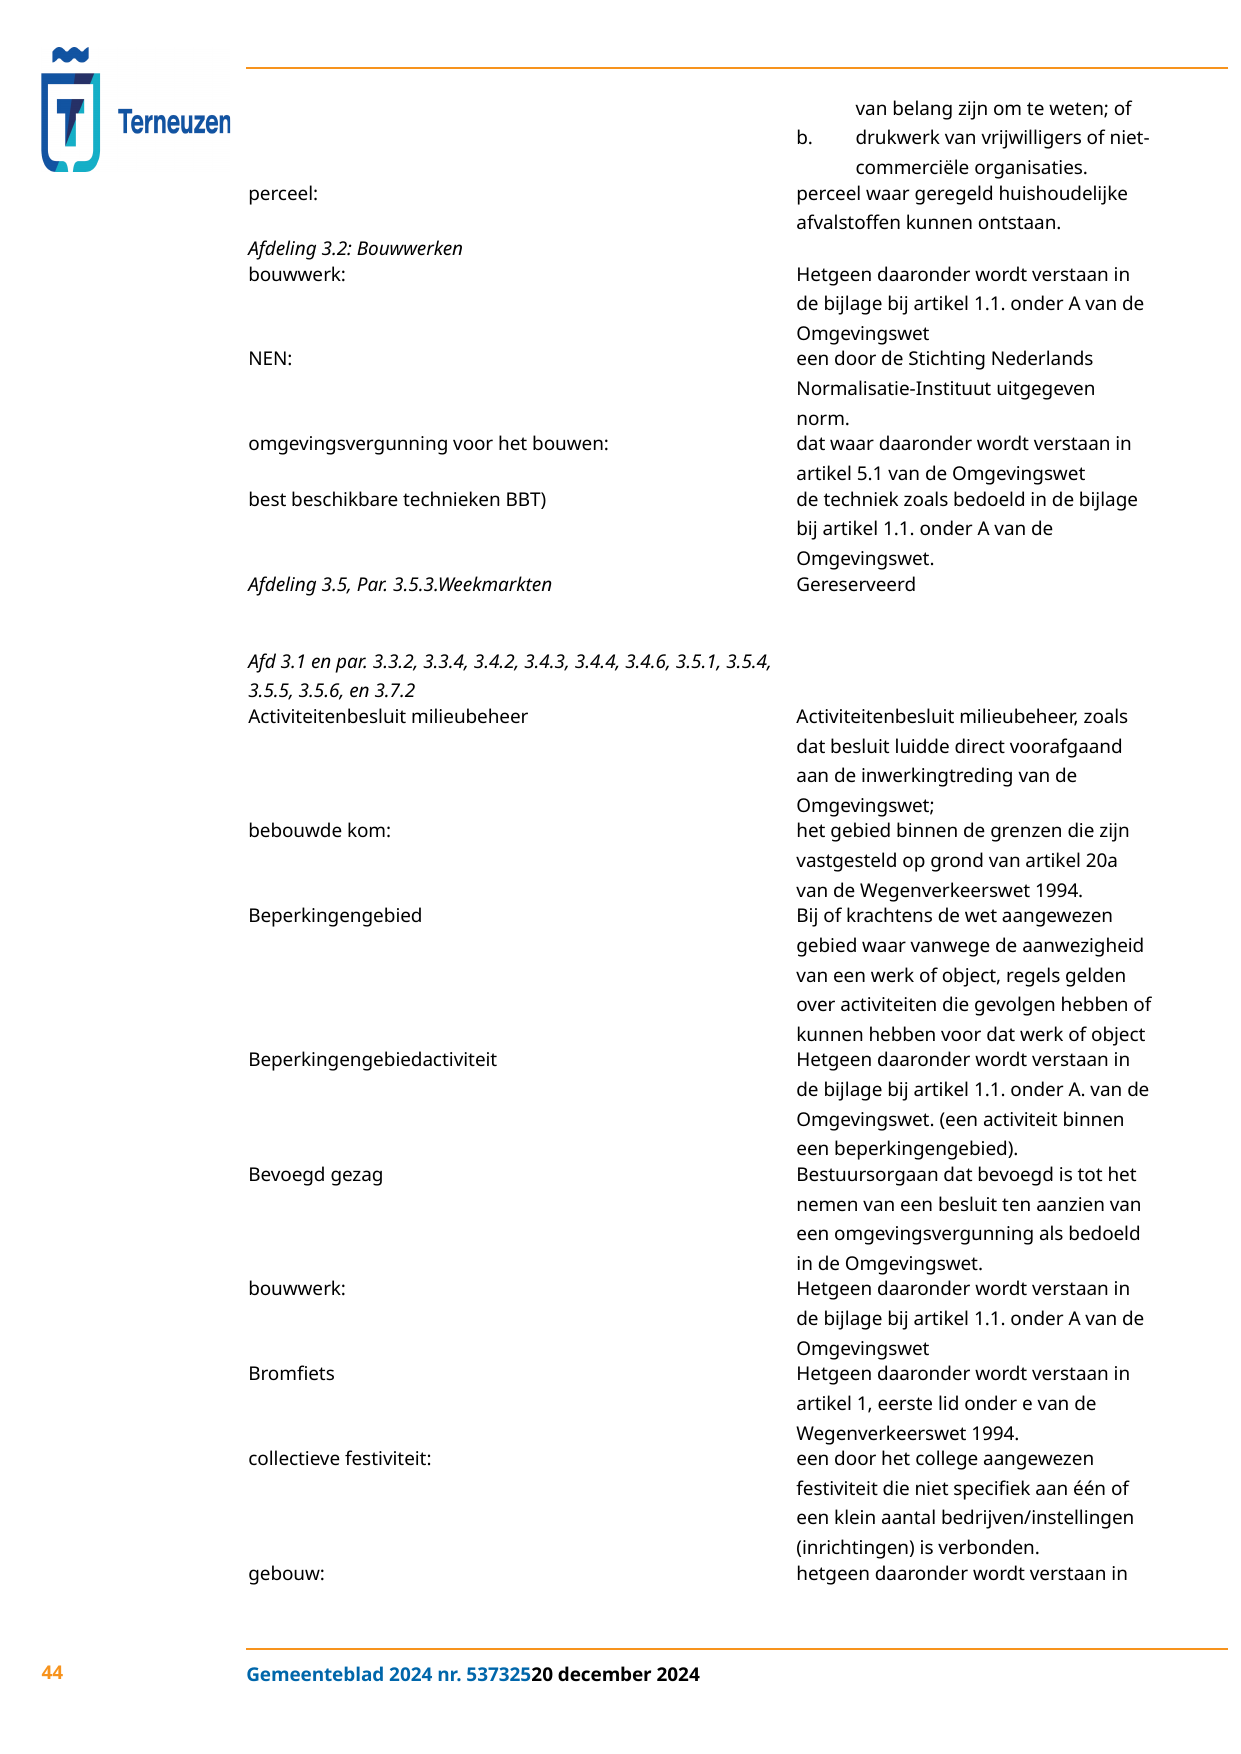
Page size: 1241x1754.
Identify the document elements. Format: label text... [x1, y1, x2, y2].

table_cell Gereserveerd [796, 571, 1152, 596]
table_cell Afdeling 3.2: Bouwwerken [248, 235, 796, 261]
table_cell collectieve festiviteit: [248, 1445, 796, 1560]
table_cell NEN: [248, 346, 796, 431]
table_cell Bromfiets [248, 1361, 796, 1445]
table_cell perceel waar geregeld huishoudelijke afvalstoffen kunnen ontstaan. [796, 180, 1152, 235]
table_cell Bevoegd gezag [248, 1161, 796, 1276]
table_cell bebouwde kom: [248, 818, 796, 903]
table_cell [248, 622, 796, 648]
table_cell Activiteitenbesluit milieubeheer [248, 703, 796, 818]
table_cell Hetgeen daaronder wordt verstaan in de bijlage bij artikel 1.1. onder A van de Omgevingswet [796, 1276, 1152, 1361]
table_cell best beschikbare technieken BBT) [248, 486, 796, 571]
table_cell bouwwerk: [248, 1276, 796, 1361]
table_cell Bij of krachtens de wet aangewezen gebied waar vanwege de aanwezigheid van een werk of object, regels gelden over activiteiten die gevolgen hebben of kunnen hebben voor dat werk of object [796, 903, 1152, 1047]
table_cell Afd 3.1 en par. 3.3.2, 3.3.4, 3.4.2, 3.4.3, 3.4.4, 3.4.6, 3.5.1, 3.5.4, 3.5.5, 3.5.6, en 3.7.2 [248, 648, 796, 703]
table_cell de techniek zoals bedoeld in de bijlage bij artikel 1.1. onder A van de Omgevingswet. [796, 486, 1152, 571]
table_cell [248, 596, 796, 622]
table_cell Hetgeen daaronder wordt verstaan in artikel 1, eerste lid onder e van de Wegenverkeerswet 1994. [796, 1361, 1152, 1445]
table_cell een door de Stichting Nederlands Normalisatie-Instituut uitgegeven norm. [796, 346, 1152, 431]
table_cell Beperkingengebiedactiviteit [248, 1047, 796, 1161]
table_cell het gebied binnen de grenzen die zijn vastgesteld op grond van artikel 20a van de Wegenverkeerswet 1994. [796, 818, 1152, 903]
table_cell perceel: [248, 180, 796, 235]
table_cell Bestuursorgaan dat bevoegd is tot het nemen van een besluit ten aanzien van een omgevingsvergunning als bedoeld in de Omgevingswet. [796, 1161, 1152, 1276]
table_cell van belang zijn om te weten; of drukwerk van vrijwilligers of niet-commerciële organisaties. [796, 95, 1152, 180]
table_cell omgevingsvergunning voor het bouwen: [248, 431, 796, 486]
table_cell Hetgeen daaronder wordt verstaan in de bijlage bij artikel 1.1. onder A van de Omgevingswet [796, 261, 1152, 346]
table_cell hetgeen daaronder wordt verstaan in [796, 1560, 1152, 1586]
table_cell [796, 622, 1152, 648]
table_cell [796, 648, 1152, 703]
table_cell [248, 95, 796, 180]
table_cell Afdeling 3.5, Par. 3.5.3.Weekmarkten [248, 571, 796, 596]
picture [41, 47, 231, 172]
table_cell Beperkingengebied [248, 903, 796, 1047]
table_cell bouwwerk: [248, 261, 796, 346]
table_cell dat waar daaronder wordt verstaan in artikel 5.1 van de Omgevingswet [796, 431, 1152, 486]
table_cell gebouw: [248, 1560, 796, 1586]
table_cell Hetgeen daaronder wordt verstaan in de bijlage bij artikel 1.1. onder A. van de Omgevingswet. (een activiteit binnen een beperkingengebied). [796, 1047, 1152, 1161]
table_cell een door het college aangewezen festiviteit die niet specifiek aan één of een klein aantal bedrijven/instellingen (inrichtingen) is verbonden. [796, 1445, 1152, 1560]
table_cell [796, 596, 1152, 622]
table_cell Activiteitenbesluit milieubeheer, zoals dat besluit luidde direct voorafgaand aan de inwerkingtreding van de Omgevingswet; [796, 703, 1152, 818]
table_cell [796, 235, 1152, 261]
